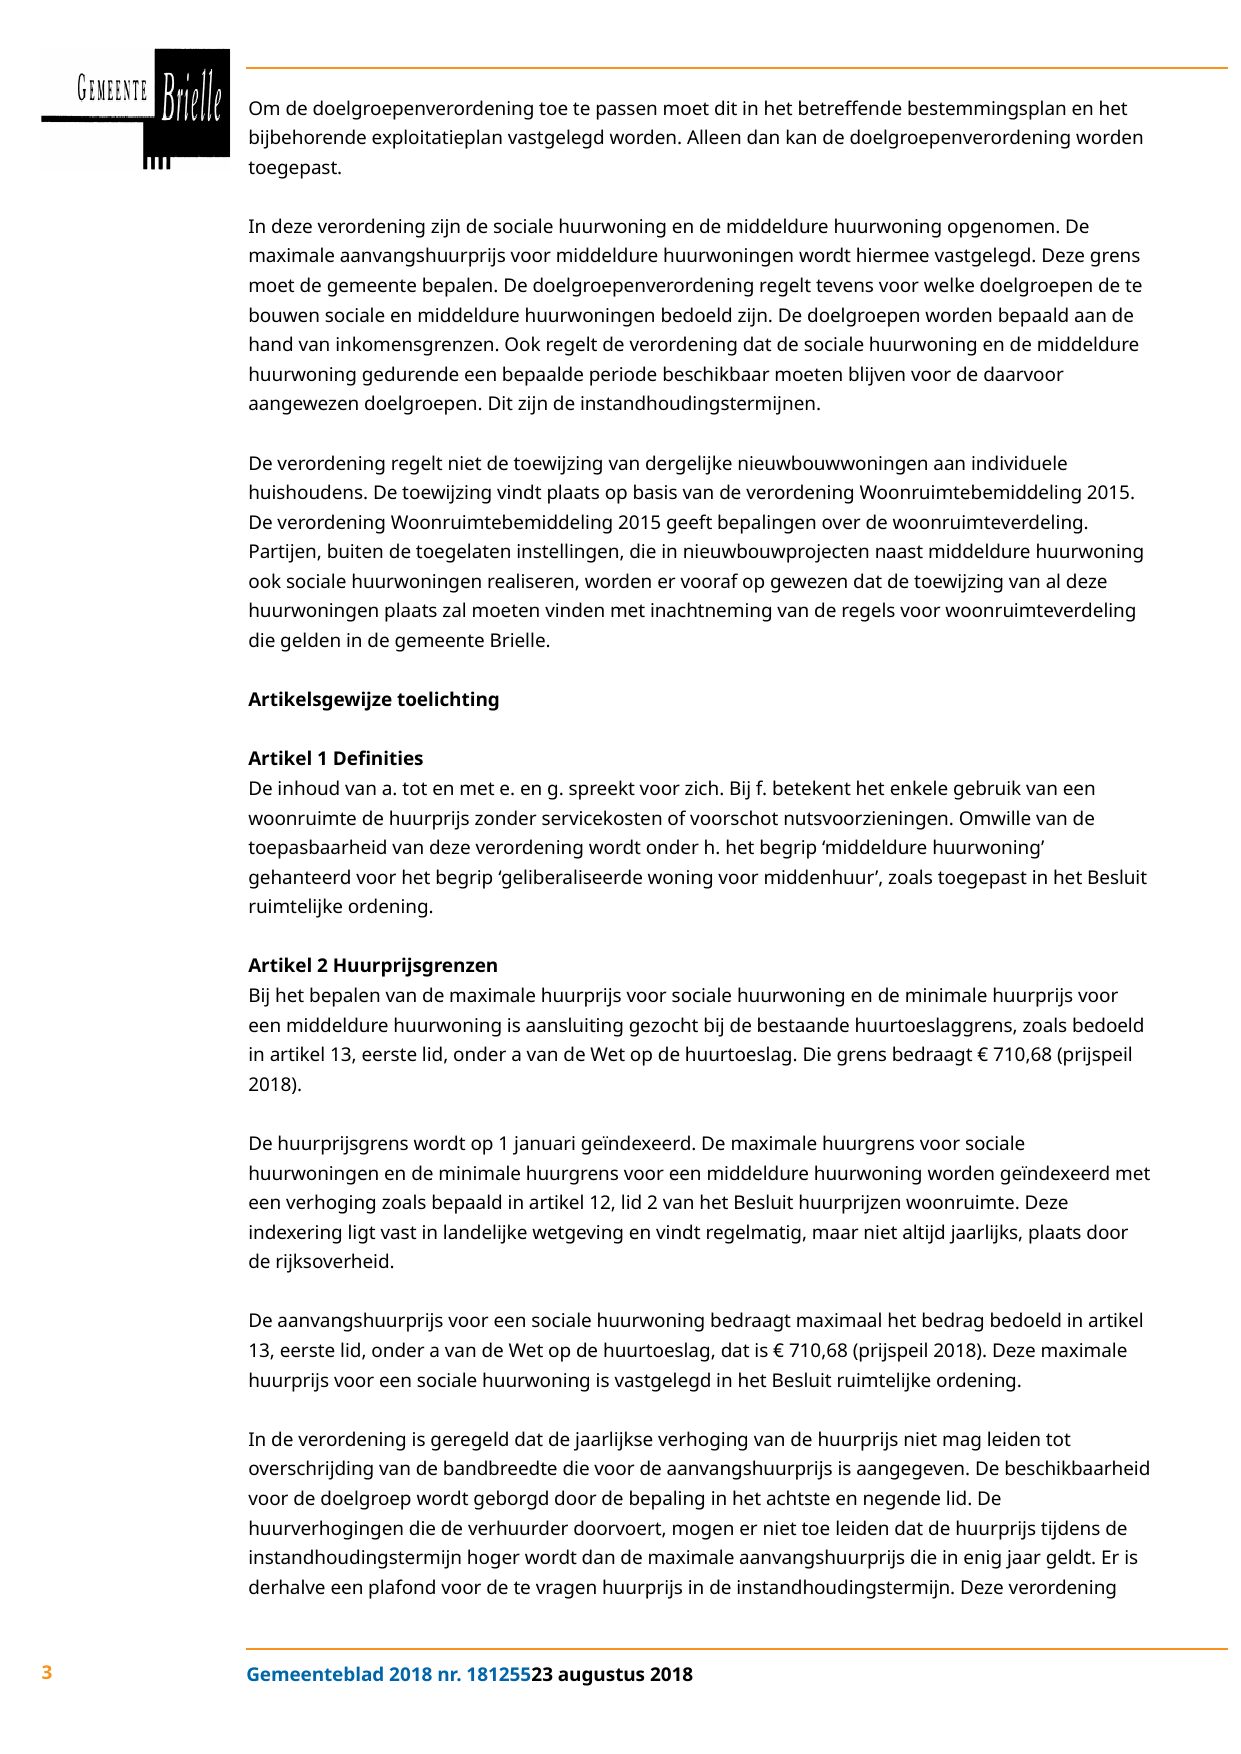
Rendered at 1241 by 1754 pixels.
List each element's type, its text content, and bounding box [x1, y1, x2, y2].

text Artikel 1 Definities [248, 746, 1152, 771]
text Bij het bepalen van de maximale huurprijs voor sociale huurwoning en de minimale huurprijs voor een middeldure huurwoning is aansluiting gezocht bij de bestaande huurtoeslaggrens, zoals bedoeld in artikel 13, eerste lid, onder a van de Wet op de huurtoeslag. Die grens bedraagt € 710,68 (prijspeil 2018). [248, 982, 1152, 1097]
text De inhoud van a. tot en met e. en g. spreekt voor zich. Bij f. betekent het enkele gebruik van een woonruimte de huurprijs zonder servicekosten of voorschot nutsvoorzieningen. Omwille van de toepasbaarheid van deze verordening wordt onder h. het begrip ‘middeldure huurwoning’ gehanteerd voor het begrip ‘geliberaliseerde woning voor middenhuur’, zoals toegepast in het Besluit ruimtelijke ordening. [248, 775, 1152, 919]
text De verordening regelt niet de toewijzing van dergelijke nieuwbouwwoningen aan individuele huishoudens. De toewijzing vindt plaats op basis van de verordening Woonruimtebemiddeling 2015. De verordening Woonruimtebemiddeling 2015 geeft bepalingen over de woonruimteverdeling. Partijen, buiten de toegelaten instellingen, die in nieuwbouwprojecten naast middeldure huurwoning ook sociale huurwoningen realiseren, worden er vooraf op gewezen dat de toewijzing van al deze huurwoningen plaats zal moeten vinden met inachtneming van de regels voor woonruimteverdeling die gelden in de gemeente Brielle. [248, 450, 1152, 653]
text Artikelsgewijze toelichting [248, 686, 1152, 712]
text Artikel 2 Huurprijsgrenzen [248, 953, 1152, 978]
text De huurprijsgrens wordt op 1 januari geïndexeerd. De maximale huurgrens voor sociale huurwoningen en de minimale huurgrens voor een middeldure huurwoning worden geïndexeerd met een verhoging zoals bepaald in artikel 12, lid 2 van het Besluit huurprijzen woonruimte. Deze indexering ligt vast in landelijke wetgeving en vindt regelmatig, maar niet altijd jaarlijks, plaats door de rijksoverheid. [248, 1130, 1152, 1274]
text In deze verordening zijn de sociale huurwoning en de middeldure huurwoning opgenomen. De maximale aanvangshuurprijs voor middeldure huurwoningen wordt hiermee vastgelegd. Deze grens moet de gemeente bepalen. De doelgroepenverordening regelt tevens voor welke doelgroepen de te bouwen sociale en middeldure huurwoningen bedoeld zijn. De doelgroepen worden bepaald aan de hand van inkomensgrenzen. Ook regelt de verordening dat de sociale huurwoning en de middeldure huurwoning gedurende een bepaalde periode beschikbaar moeten blijven voor de daarvoor aangewezen doelgroepen. Dit zijn de instandhoudingstermijnen. [248, 213, 1152, 416]
text In de verordening is geregeld dat de jaarlijkse verhoging van de huurprijs niet mag leiden tot overschrijding van de bandbreedte die voor de aanvangshuurprijs is aangegeven. De beschikbaarheid voor de doelgroep wordt geborgd door de bepaling in het achtste en negende lid. De huurverhogingen die de verhuurder doorvoert, mogen er niet toe leiden dat de huurprijs tijdens de instandhoudingstermijn hoger wordt dan de maximale aanvangshuurprijs die in enig jaar geldt. Er is derhalve een plafond voor de te vragen huurprijs in de instandhoudingstermijn. Deze verordening [248, 1426, 1152, 1600]
picture [41, 47, 231, 172]
text Om de doelgroepenverordening toe te passen moet dit in het betreffende bestemmingsplan en het bijbehorende exploitatieplan vastgelegd worden. Alleen dan kan de doelgroepenverordening worden toegepast. [248, 95, 1152, 180]
text De aanvangshuurprijs voor een sociale huurwoning bedraagt maximaal het bedrag bedoeld in artikel 13, eerste lid, onder a van de Wet op de huurtoeslag, dat is € 710,68 (prijspeil 2018). Deze maximale huurprijs voor een sociale huurwoning is vastgelegd in het Besluit ruimtelijke ordening. [248, 1308, 1152, 1393]
